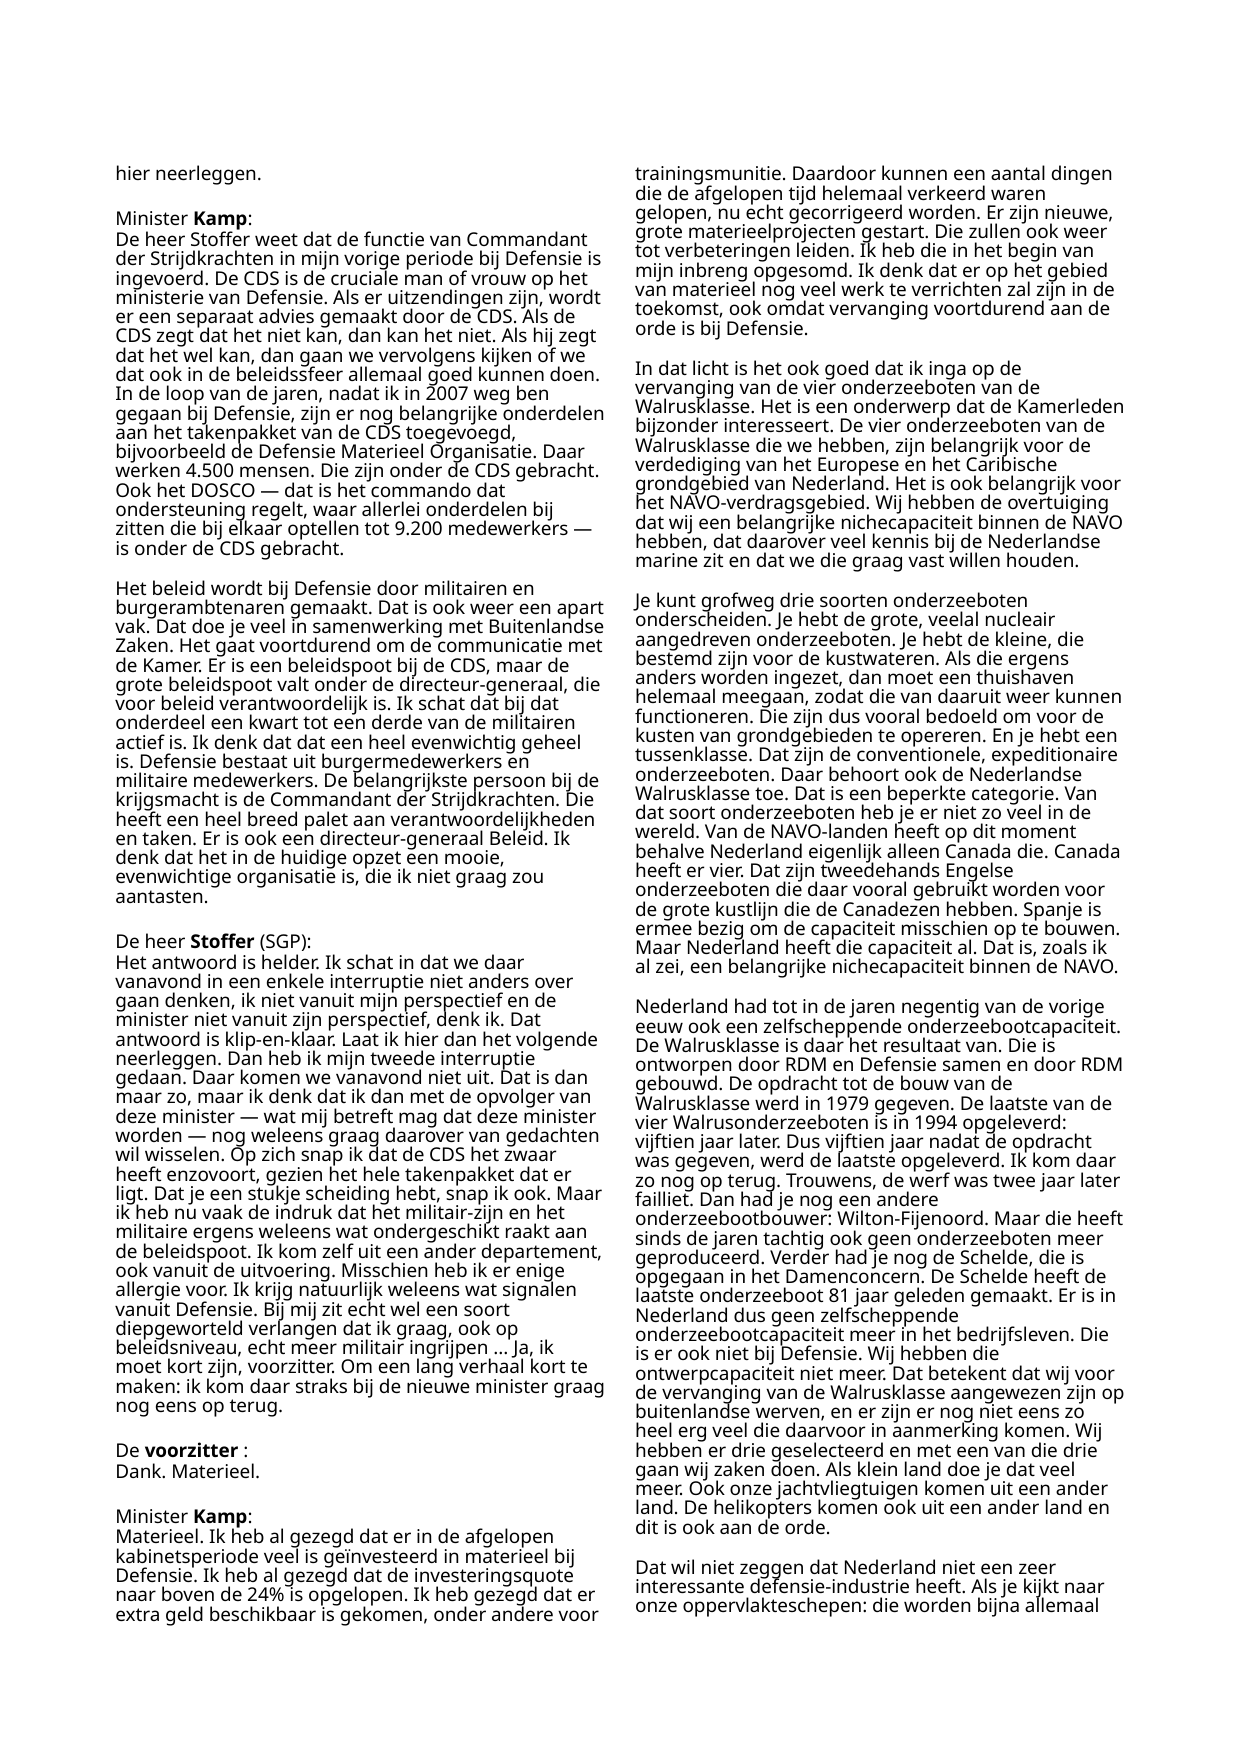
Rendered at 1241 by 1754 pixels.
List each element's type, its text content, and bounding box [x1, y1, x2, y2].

text Je kunt grofweg drie soorten onderzeeboten onderscheiden. Je hebt de grote, veelal nucleair aangedreven onderzeeboten. Je hebt de kleine, die bestemd zijn voor de kustwateren. Als die ergens anders worden ingezet, dan moet een thuishaven helemaal meegaan, zodat die van daaruit weer kunnen functioneren. Die zijn dus vooral bedoeld om voor de kusten van grondgebieden te opereren. En je hebt een tussenklasse. Dat zijn de conventionele, expeditionaire onderzeeboten. Daar behoort ook de Nederlandse Walrusklasse toe. Dat is een beperkte categorie. Van dat soort onderzeeboten heb je er niet zo veel in de wereld. Van de NAVO-landen heeft op dit moment behalve Nederland eigenlijk alleen Canada die. Canada heeft er vier. Dat zijn tweedehands Engelse onderzeeboten die daar vooral gebruikt worden voor de grote kustlijn die de Canadezen hebben. Spanje is ermee bezig om de capaciteit misschien op te bouwen. Maar Nederland heeft die capaciteit al. Dat is, zoals ik al zei, een belangrijke nichecapaciteit binnen de NAVO. [635, 592, 1125, 978]
text De voorzitter : [115, 1437, 605, 1463]
text Nederland had tot in de jaren negentig van de vorige eeuw ook een zelfscheppende onderzeebootcapaciteit. De Walrusklasse is daar het resultaat van. Die is ontworpen door RDM en Defensie samen en door RDM gebouwd. De opdracht tot de bouw van de Walrusklasse werd in 1979 gegeven. De laatste van de vier Walrusonderzeeboten is in 1994 opgeleverd: vijftien jaar later. Dus vijftien jaar nadat de opdracht was gegeven, werd de laatste opgeleverd. Ik kom daar zo nog op terug. Trouwens, de werf was twee jaar later failliet. Dan had je nog een andere onderzeebootbouwer: Wilton-Fijenoord. Maar die heeft sinds de jaren tachtig ook geen onderzeeboten meer geproduceerd. Verder had je nog de Schelde, die is opgegaan in het Damenconcern. De Schelde heeft de laatste onderzeeboot 81 jaar geleden gemaakt. Er is in Nederland dus geen zelfscheppende onderzeebootcapaciteit meer in het bedrijfsleven. Die is er ook niet bij Defensie. Wij hebben die ontwerpcapaciteit niet meer. Dat betekent dat wij voor de vervanging van de Walrusklasse aangewezen zijn op buitenlandse werven, en er zijn er nog niet eens zo heel erg veel die daarvoor in aanmerking komen. Wij hebben er drie geselecteerd en met een van die drie gaan wij zaken doen. Als klein land doe je dat veel meer. Ook onze jachtvliegtuigen komen uit een ander land. De helikopters komen ook uit een ander land en dit is ook aan de orde. [635, 998, 1125, 1538]
text Minister Kamp: [115, 205, 605, 231]
text Dat wil niet zeggen dat Nederland niet een zeer interessante defensie-industrie heeft. Als je kijkt naar onze oppervlakteschepen: die worden bijna allemaal [635, 1559, 1125, 1616]
text Materieel. Ik heb al gezegd dat er in de afgelopen kabinetsperiode veel is geïnvesteerd in materieel bij Defensie. Ik heb al gezegd dat de investeringsquote naar boven de 24% is opgelopen. Ik heb gezegd dat er extra geld beschikbaar is gekomen, onder andere voor [115, 1528, 605, 1625]
text Het antwoord is helder. Ik schat in dat we daar vanavond in een enkele interruptie niet anders over gaan denken, ik niet vanuit mijn perspectief en de minister niet vanuit zijn perspectief, denk ik. Dat antwoord is klip-en-klaar. Laat ik hier dan het volgende neerleggen. Dan heb ik mijn tweede interruptie gedaan. Daar komen we vanavond niet uit. Dat is dan maar zo, maar ik denk dat ik dan met de opvolger van deze minister — wat mij betreft mag dat deze minister worden — nog weleens graag daarover van gedachten wil wisselen. Op zich snap ik dat de CDS het zwaar heeft enzovoort, gezien het hele takenpakket dat er ligt. Dat je een stukje scheiding hebt, snap ik ook. Maar ik heb nu vaak de indruk dat het militair-zijn en het militaire ergens weleens wat ondergeschikt raakt aan de beleidspoot. Ik kom zelf uit een ander departement, ook vanuit de uitvoering. Misschien heb ik er enige allergie voor. Ik krijg natuurlijk weleens wat signalen vanuit Defensie. Bij mij zit echt wel een soort diepgeworteld verlangen dat ik graag, ook op beleidsniveau, echt meer militair ingrijpen ... Ja, ik moet kort zijn, voorzitter. Om een lang verhaal kort te maken: ik kom daar straks bij de nieuwe minister graag nog eens op terug. [115, 954, 605, 1416]
text De heer Stoffer weet dat de functie van Commandant der Strijdkrachten in mijn vorige periode bij Defensie is ingevoerd. De CDS is de cruciale man of vrouw op het ministerie van Defensie. Als er uitzendingen zijn, wordt er een separaat advies gemaakt door de CDS. Als de CDS zegt dat het niet kan, dan kan het niet. Als hij zegt dat het wel kan, dan gaan we vervolgens kijken of we dat ook in de beleidssfeer allemaal goed kunnen doen. In de loop van de jaren, nadat ik in 2007 weg ben gegaan bij Defensie, zijn er nog belangrijke onderdelen aan het takenpakket van de CDS toegevoegd, bijvoorbeeld de Defensie Materieel Organisatie. Daar werken 4.500 mensen. Die zijn onder de CDS gebracht. Ook het DOSCO — dat is het commando dat ondersteuning regelt, waar allerlei onderdelen bij zitten die bij elkaar optellen tot 9.200 medewerkers — is onder de CDS gebracht. [115, 231, 605, 559]
text Minister Kamp: [115, 1503, 605, 1528]
text trainingsmunitie. Daardoor kunnen een aantal dingen die de afgelopen tijd helemaal verkeerd waren gelopen, nu echt gecorrigeerd worden. Er zijn nieuwe, grote materieelprojecten gestart. Die zullen ook weer tot verbeteringen leiden. Ik heb die in het begin van mijn inbreng opgesomd. Ik denk dat er op het gebied van materieel nog veel werk te verrichten zal zijn in de toekomst, ook omdat vervanging voortdurend aan de orde is bij Defensie. [635, 165, 1125, 339]
text In dat licht is het ook goed dat ik inga op de vervanging van de vier onderzeeboten van de Walrusklasse. Het is een onderwerp dat de Kamerleden bijzonder interesseert. De vier onderzeeboten van de Walrusklasse die we hebben, zijn belangrijk voor de verdediging van het Europese en het Caribische grondgebied van Nederland. Het is ook belangrijk voor het NAVO-verdragsgebied. Wij hebben de overtuiging dat wij een belangrijke nichecapaciteit binnen de NAVO hebben, dat daarover veel kennis bij de Nederlandse marine zit en dat we die graag vast willen houden. [635, 359, 1125, 571]
text De heer Stoffer (SGP): [115, 928, 605, 954]
text Dank. Materieel. [115, 1463, 605, 1482]
text hier neerleggen. [115, 165, 605, 184]
text Het beleid wordt bij Defensie door militairen en burgerambtenaren gemaakt. Dat is ook weer een apart vak. Dat doe je veel in samenwerking met Buitenlandse Zaken. Het gaat voortdurend om de communicatie met de Kamer. Er is een beleidspoot bij de CDS, maar de grote beleidspoot valt onder de directeur-generaal, die voor beleid verantwoordelijk is. Ik schat dat bij dat onderdeel een kwart tot een derde van de militairen actief is. Ik denk dat dat een heel evenwichtig geheel is. Defensie bestaat uit burgermedewerkers en militaire medewerkers. De belangrijkste persoon bij de krijgsmacht is de Commandant der Strijdkrachten. Die heeft een heel breed palet aan verantwoordelijkheden en taken. Er is ook een directeur-generaal Beleid. Ik denk dat het in de huidige opzet een mooie, evenwichtige organisatie is, die ik niet graag zou aantasten. [115, 579, 605, 907]
